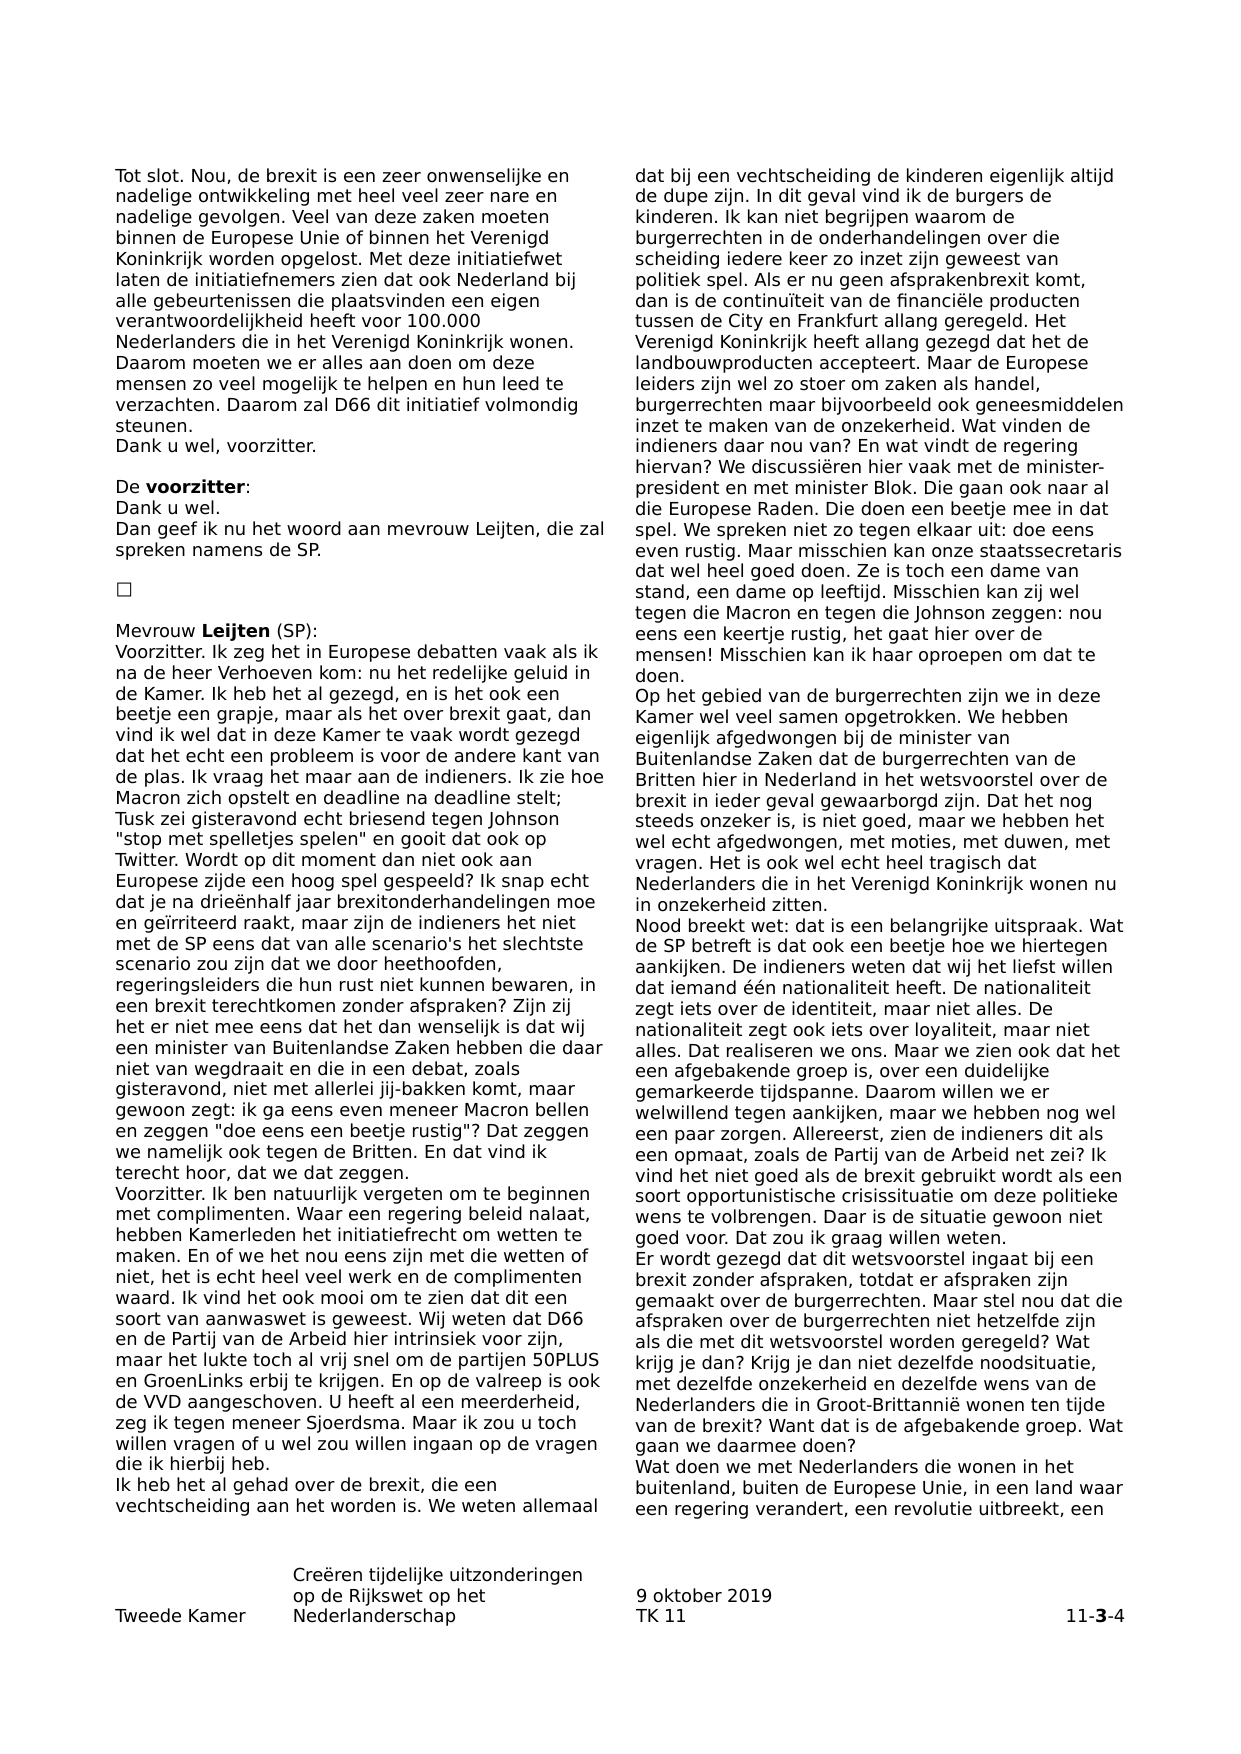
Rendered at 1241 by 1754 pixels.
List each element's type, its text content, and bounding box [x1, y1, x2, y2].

text Mevrouw Leijten (SP): [115, 621, 605, 642]
text Nood breekt wet: dat is een belangrijke uitspraak. Wat de SP betreft is dat ook een beetje hoe we hiertegen aankijken. De indieners weten dat wij het liefst willen dat iemand één nationaliteit heeft. De nationaliteit zegt iets over de identiteit, maar niet alles. De nationaliteit zegt ook iets over loyaliteit, maar niet alles. Dat realiseren we ons. Maar we zien ook dat het een afgebakende groep is, over een duidelijke gemarkeerde tijdspanne. Daarom willen we er welwillend tegen aankijken, maar we hebben nog wel een paar zorgen. Allereerst, zien de indieners dit als een opmaat, zoals de Partij van de Arbeid net zei? Ik vind het niet goed als de brexit gebruikt wordt als een soort opportunistische crisissituatie om deze politieke wens te volbrengen. Daar is de situatie gewoon niet goed voor. Dat zou ik graag willen weten. [635, 915, 1125, 1249]
text Voorzitter. Ik zeg het in Europese debatten vaak als ik na de heer Verhoeven kom: nu het redelijke geluid in de Kamer. Ik heb het al gezegd, en is het ook een beetje een grapje, maar als het over brexit gaat, dan vind ik wel dat in deze Kamer te vaak wordt gezegd dat het echt een probleem is voor de andere kant van de plas. Ik vraag het maar aan de indieners. Ik zie hoe Macron zich opstelt en deadline na deadline stelt; Tusk zei gisteravond echt briesend tegen Johnson "stop met spelletjes spelen" en gooit dat ook op Twitter. Wordt op dit moment dan niet ook aan Europese zijde een hoog spel gespeeld? Ik snap echt dat je na drieënhalf jaar brexitonderhandelingen moe en geïrriteerd raakt, maar zijn de indieners het niet met de SP eens dat van alle scenario's het slechtste scenario zou zijn dat we door heethoofden, regeringsleiders die hun rust niet kunnen bewaren, in een brexit terechtkomen zonder afspraken? Zijn zij het er niet mee eens dat het dan wenselijk is dat wij een minister van Buitenlandse Zaken hebben die daar niet van wegdraait en die in een debat, zoals gisteravond, niet met allerlei jij-bakken komt, maar gewoon zegt: ik ga eens even meneer Macron bellen en zeggen "doe eens een beetje rustig"? Dat zeggen we namelijk ook tegen de Britten. En dat vind ik terecht hoor, dat we dat zeggen. [115, 642, 605, 1183]
text Tot slot. Nou, de brexit is een zeer onwenselijke en nadelige ontwikkeling met heel veel zeer nare en nadelige gevolgen. Veel van deze zaken moeten binnen de Europese Unie of binnen het Verenigd Koninkrijk worden opgelost. Met deze initiatiefwet laten de initiatiefnemers zien dat ook Nederland bij alle gebeurtenissen die plaatsvinden een eigen verantwoordelijkheid heeft voor 100.000 Nederlanders die in het Verenigd Koninkrijk wonen. Daarom moeten we er alles aan doen om deze mensen zo veel mogelijk te helpen en hun leed te verzachten. Daarom zal D66 dit initiatief volmondig steunen. [115, 165, 605, 436]
text ⬜ [115, 580, 605, 601]
text De voorzitter: [115, 477, 605, 498]
text Dan geef ik nu het woord aan mevrouw Leijten, die zal spreken namens de SP. [115, 518, 605, 560]
text Dank u wel, voorzitter. [115, 436, 605, 457]
text Ik heb het al gehad over de brexit, die een vechtscheiding aan het worden is. We weten allemaal [115, 1475, 605, 1517]
text dat bij een vechtscheiding de kinderen eigenlijk altijd de dupe zijn. In dit geval vind ik de burgers de kinderen. Ik kan niet begrijpen waarom de burgerrechten in de onderhandelingen over die scheiding iedere keer zo inzet zijn geweest van politiek spel. Als er nu geen afsprakenbrexit komt, dan is de continuïteit van de financiële producten tussen de City en Frankfurt allang geregeld. Het Verenigd Koninkrijk heeft allang gezegd dat het de landbouwproducten accepteert. Maar de Europese leiders zijn wel zo stoer om zaken als handel, burgerrechten maar bijvoorbeeld ook geneesmiddelen inzet te maken van de onzekerheid. Wat vinden de indieners daar nou van? En wat vindt de regering hiervan? We discussiëren hier vaak met de minister-president en met minister Blok. Die gaan ook naar al die Europese Raden. Die doen een beetje mee in dat spel. We spreken niet zo tegen elkaar uit: doe eens even rustig. Maar misschien kan onze staatssecretaris dat wel heel goed doen. Ze is toch een dame van stand, een dame op leeftijd. Misschien kan zij wel tegen die Macron en tegen die Johnson zeggen: nou eens een keertje rustig, het gaat hier over de mensen! Misschien kan ik haar oproepen om dat te doen. [635, 165, 1125, 686]
text Op het gebied van de burgerrechten zijn we in deze Kamer wel veel samen opgetrokken. We hebben eigenlijk afgedwongen bij de minister van Buitenlandse Zaken dat de burgerrechten van de Britten hier in Nederland in het wetsvoorstel over de brexit in ieder geval gewaarborgd zijn. Dat het nog steeds onzeker is, is niet goed, maar we hebben het wel echt afgedwongen, met moties, met duwen, met vragen. Het is ook wel echt heel tragisch dat Nederlanders die in het Verenigd Koninkrijk wonen nu in onzekerheid zitten. [635, 686, 1125, 915]
text Voorzitter. Ik ben natuurlijk vergeten om te beginnen met complimenten. Waar een regering beleid nalaat, hebben Kamerleden het initiatiefrecht om wetten te maken. En of we het nou eens zijn met die wetten of niet, het is echt heel veel werk en de complimenten waard. Ik vind het ook mooi om te zien dat dit een soort van aanwaswet is geweest. Wij weten dat D66 en de Partij van de Arbeid hier intrinsiek voor zijn, maar het lukte toch al vrij snel om de partijen 50PLUS en GroenLinks erbij te krijgen. En op de valreep is ook de VVD aangeschoven. U heeft al een meerderheid, zeg ik tegen meneer Sjoerdsma. Maar ik zou u toch willen vragen of u wel zou willen ingaan op de vragen die ik hierbij heb. [115, 1183, 605, 1475]
text Dank u wel. [115, 498, 605, 518]
text Wat doen we met Nederlanders die wonen in het buitenland, buiten de Europese Unie, in een land waar een regering verandert, een revolutie uitbreekt, een [635, 1457, 1125, 1519]
text Er wordt gezegd dat dit wetsvoorstel ingaat bij een brexit zonder afspraken, totdat er afspraken zijn gemaakt over de burgerrechten. Maar stel nou dat die afspraken over de burgerrechten niet hetzelfde zijn als die met dit wetsvoorstel worden geregeld? Wat krijg je dan? Krijg je dan niet dezelfde noodsituatie, met dezelfde onzekerheid en dezelfde wens van de Nederlanders die in Groot-Brittannië wonen ten tijde van de brexit? Want dat is de afgebakende groep. Wat gaan we daarmee doen? [635, 1249, 1125, 1457]
